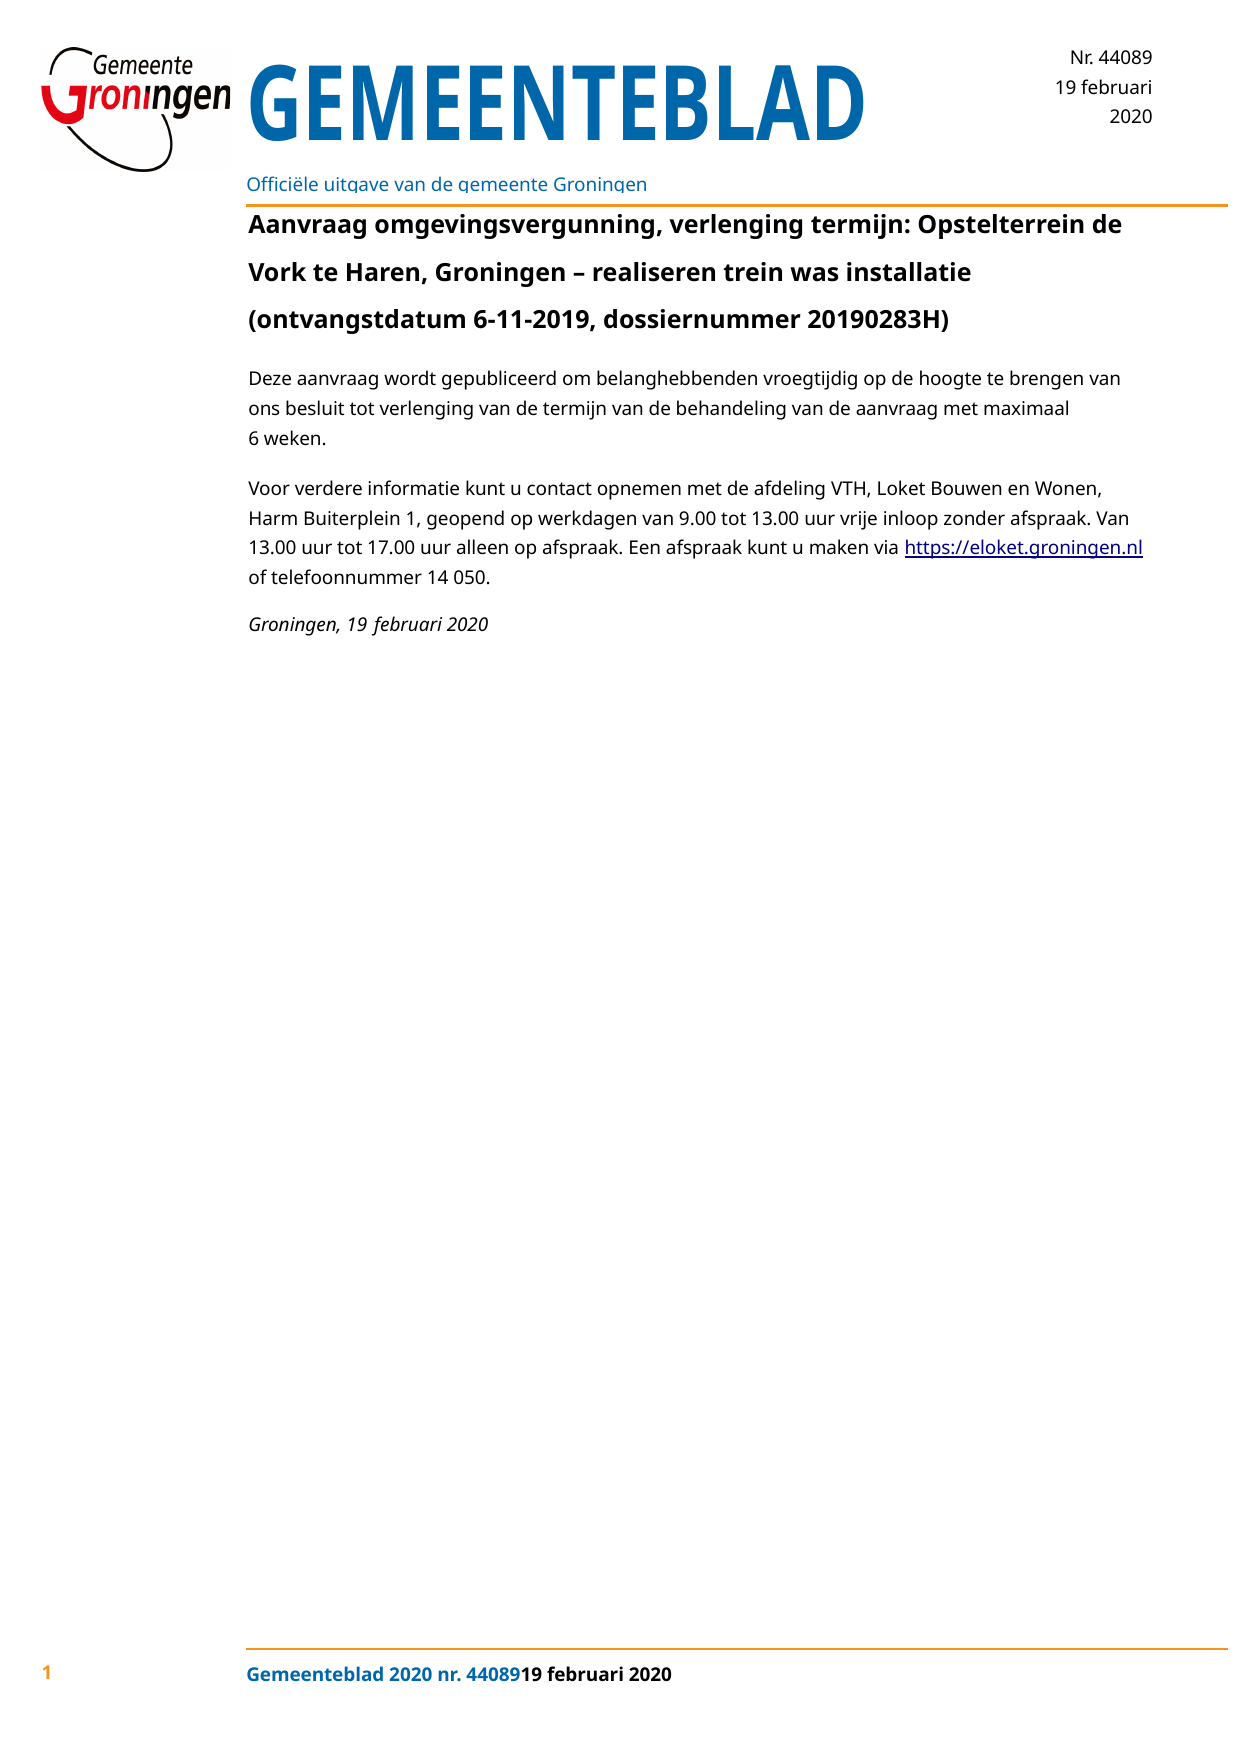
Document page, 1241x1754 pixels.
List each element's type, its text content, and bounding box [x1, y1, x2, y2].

text Groningen, 19 februari 2020 [248, 612, 1152, 637]
picture [41, 47, 231, 172]
text Deze aanvraag wordt gepubliceerd om belanghebbenden vroegtijdig op de hoogte te brengen van ons besluit tot verlenging van de termijn van de behandeling van de aanvraag met maximaal 6 weken. [248, 366, 1152, 450]
text Aanvraag omgevingsvergunning, verlenging termijn: Opstelterrein de Vork te Haren, Groningen – realiseren trein was installatie (ontvangstdatum 6-11-2019, dossiernummer 20190283H) [248, 207, 1152, 336]
text Voor verdere informatie kunt u contact opnemen met de afdeling VTH, Loket Bouwen en Wonen, Harm Buiterplein 1, geopend op werkdagen van 9.00 tot 13.00 uur vrije inloop zonder afspraak. Van 13.00 uur tot 17.00 uur alleen op afspraak. Een afspraak kunt u maken via https://eloket.groningen.nl of telefoonnummer 14 050. [248, 475, 1152, 589]
